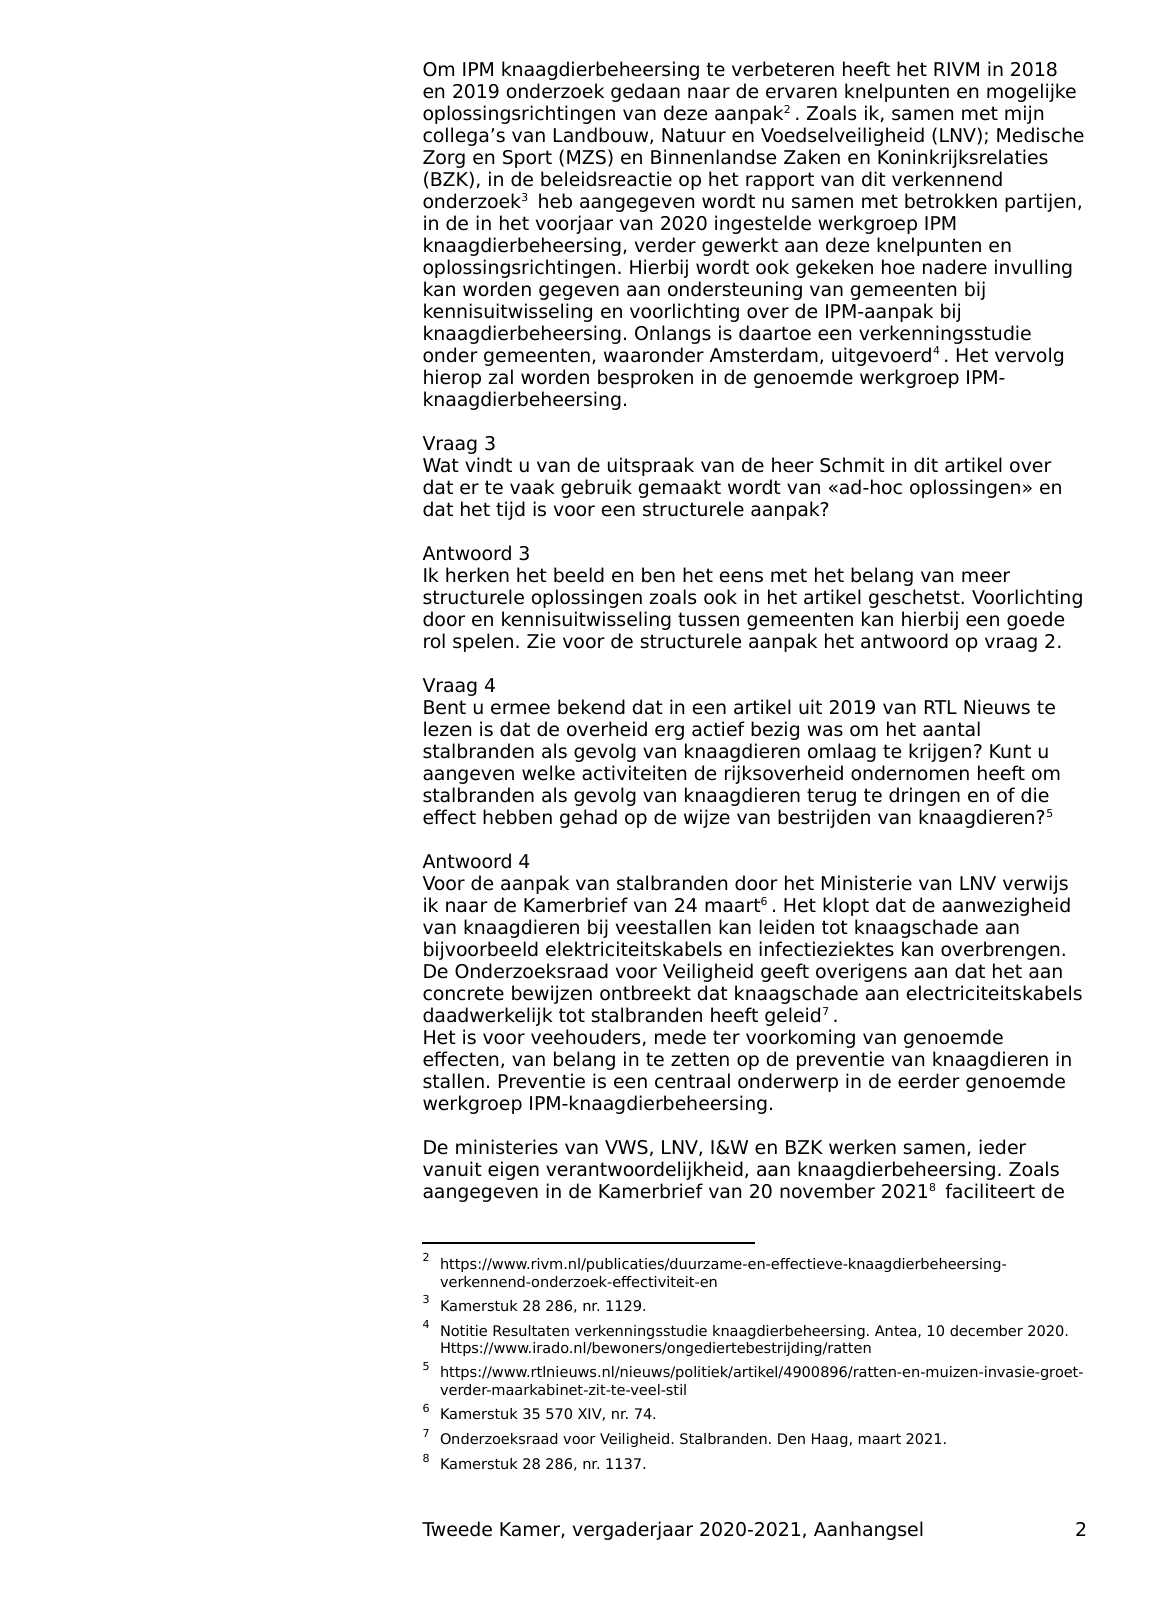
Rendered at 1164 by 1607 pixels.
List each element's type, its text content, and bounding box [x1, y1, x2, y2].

text Vraag 4 [422, 675, 1087, 697]
text Antwoord 4 [422, 851, 1087, 873]
text Antwoord 3 [422, 543, 1087, 565]
text Om IPM knaagdierbeheersing te verbeteren heeft het RIVM in 2018 en 2019 onderzoek gedaan naar de ervaren knelpunten en mogelijke oplossingsrichtingen van deze aanpak. Zoals ik, samen met mijn collega’s van Landbouw, Natuur en Voedselveiligheid (LNV); Medische Zorg en Sport (MZS) en Binnenlandse Zaken en Koninkrijksrelaties (BZK), in de beleidsreactie op het rapport van dit verkennend onderzoek heb aangegeven wordt nu samen met betrokken partijen, in de in het voorjaar van 2020 ingestelde werkgroep IPM knaagdierbeheersing, verder gewerkt aan deze knelpunten en oplossingsrichtingen. Hierbij wordt ook gekeken hoe nadere invulling kan worden gegeven aan ondersteuning van gemeenten bij kennisuitwisseling en voorlichting over de IPM-aanpak bij knaagdierbeheersing. Onlangs is daartoe een verkenningsstudie onder gemeenten, waaronder Amsterdam, uitgevoerd. Het vervolg hierop zal worden besproken in de genoemde werkgroep IPM-knaagdierbeheersing. [422, 59, 1087, 411]
text https://www.rivm.nl/publicaties/duurzame-en-effectieve-knaagdierbeheersing-verkennend-onderzoek-effectiviteit-en [422, 1252, 1087, 1291]
text De ministeries van VWS, LNV, I&W en BZK werken samen, ieder vanuit eigen verantwoordelijkheid, aan knaagdierbeheersing. Zoals aangegeven in de Kamerbrief van 20 november 2021 faciliteert de [422, 1137, 1087, 1203]
text Vraag 3 [422, 433, 1087, 455]
text Ik herken het beeld en ben het eens met het belang van meer structurele oplossingen zoals ook in het artikel geschetst. Voorlichting door en kennisuitwisseling tussen gemeenten kan hierbij een goede rol spelen. Zie voor de structurele aanpak het antwoord op vraag 2. [422, 565, 1087, 653]
text Kamerstuk 28 286, nr. 1129. [422, 1293, 1087, 1316]
text Het is voor veehouders, mede ter voorkoming van genoemde effecten, van belang in te zetten op de preventie van knaagdieren in stallen. Preventie is een centraal onderwerp in de eerder genoemde werkgroep IPM-knaagdierbeheersing. [422, 1027, 1087, 1115]
text Voor de aanpak van stalbranden door het Ministerie van LNV verwijs ik naar de Kamerbrief van 24 maart. Het klopt dat de aanwezigheid van knaagdieren bij veestallen kan leiden tot knaagschade aan bijvoorbeeld elektriciteitskabels en infectieziektes kan overbrengen. De Onderzoeksraad voor Veiligheid geeft overigens aan dat het aan concrete bewijzen ontbreekt dat knaagschade aan electriciteitskabels daadwerkelijk tot stalbranden heeft geleid. [422, 873, 1087, 1027]
text Kamerstuk 35 570 XIV, nr. 74. [422, 1402, 1087, 1424]
text Bent u ermee bekend dat in een artikel uit 2019 van RTL Nieuws te lezen is dat de overheid erg actief bezig was om het aantal stalbranden als gevolg van knaagdieren omlaag te krijgen? Kunt u aangeven welke activiteiten de rijksoverheid ondernomen heeft om stalbranden als gevolg van knaagdieren terug te dringen en of die effect hebben gehad op de wijze van bestrijden van knaagdieren? [422, 697, 1087, 829]
text Kamerstuk 28 286, nr. 1137. [422, 1452, 1087, 1474]
text Onderzoeksraad voor Veiligheid. Stalbranden. Den Haag, maart 2021. [422, 1427, 1087, 1449]
text Wat vindt u van de uitspraak van de heer Schmit in dit artikel over dat er te vaak gebruik gemaakt wordt van «ad-hoc oplossingen» en dat het tijd is voor een structurele aanpak? [422, 455, 1087, 521]
text Notitie Resultaten verkenningsstudie knaagdierbeheersing. Antea, 10 december 2020. Https://www.irado.nl/bewoners/ongediertebestrijding/ratten [422, 1318, 1087, 1357]
text https://www.rtlnieuws.nl/nieuws/politiek/artikel/4900896/ratten-en-muizen-invasie-groet-verder-maarkabinet-zit-te-veel-stil [422, 1360, 1087, 1399]
